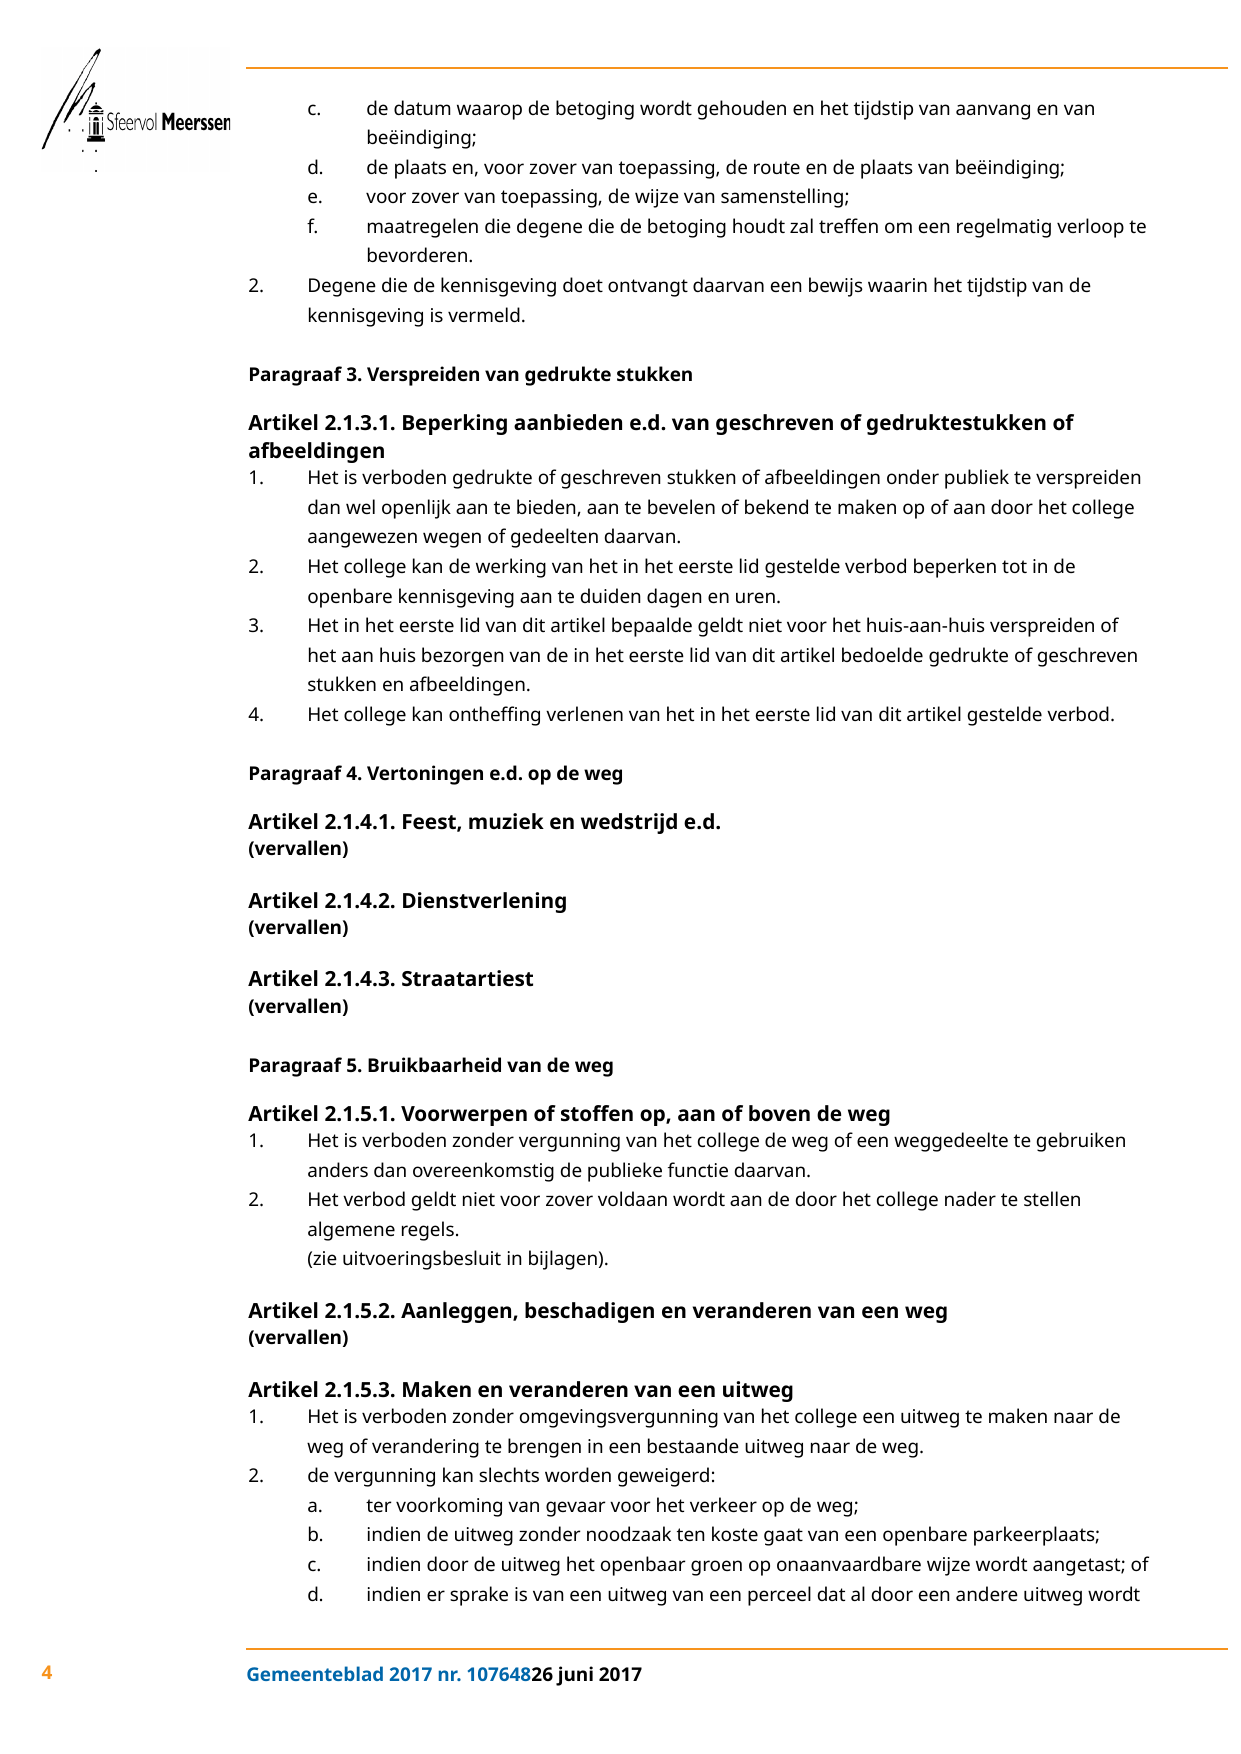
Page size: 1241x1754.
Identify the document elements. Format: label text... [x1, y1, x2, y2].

list Het college kan ontheffing verlenen van het in het eerste lid van dit artikel gestelde verbod. [248, 701, 1152, 727]
text Artikel 2.1.5.1. Voorwerpen of stoffen op, aan of boven de weg [248, 1099, 1152, 1127]
picture [41, 47, 231, 172]
text Artikel 2.1.4.3. Straatartiest [248, 964, 1152, 993]
list de vergunning kan slechts worden geweigerd: [248, 1462, 1152, 1488]
text Artikel 2.1.3.1. Beperking aanbieden e.d. van geschreven of gedruktestukken of afbeeldingen [248, 408, 1152, 464]
list Het college kan de werking van het in het eerste lid gestelde verbod beperken tot in de openbare kennisgeving aan te duiden dagen en uren. [248, 553, 1152, 608]
list indien er sprake is van een uitweg van een perceel dat al door een andere uitweg wordt [307, 1581, 1152, 1606]
list de datum waarop de betoging wordt gehouden en het tijdstip van aanvang en van beëindiging; [307, 95, 1152, 150]
text Paragraaf 5. Bruikbaarheid van de weg [248, 1052, 1152, 1078]
list ter voorkoming van gevaar voor het verkeer op de weg; [307, 1492, 1152, 1518]
text (vervallen) [248, 993, 1152, 1019]
text Artikel 2.1.4.2. Dienstverlening [248, 886, 1152, 914]
text Paragraaf 4. Vertoningen e.d. op de weg [248, 760, 1152, 786]
list Degene die de kennisgeving doet ontvangt daarvan een bewijs waarin het tijdstip van de kennisgeving is vermeld. [248, 272, 1152, 328]
list indien de uitweg zonder noodzaak ten koste gaat van een openbare parkeerplaats; [307, 1522, 1152, 1547]
text Artikel 2.1.5.3. Maken en veranderen van een uitweg [248, 1375, 1152, 1403]
text (vervallen) [248, 835, 1152, 861]
list (zie uitvoeringsbesluit in bijlagen). [248, 1246, 1152, 1271]
text Artikel 2.1.5.2. Aanleggen, beschadigen en veranderen van een weg [248, 1296, 1152, 1324]
list indien door de uitweg het openbaar groen op onaanvaardbare wijze wordt aangetast; of [307, 1551, 1152, 1577]
list Het is verboden zonder omgevingsvergunning van het college een uitweg te maken naar de weg of verandering te brengen in een bestaande uitweg naar de weg. [248, 1403, 1152, 1458]
list Het verbod geldt niet voor zover voldaan wordt aan de door het college nader te stellen algemene regels. [248, 1186, 1152, 1242]
text (vervallen) [248, 914, 1152, 940]
list Het is verboden zonder vergunning van het college de weg of een weggedeelte te gebruiken anders dan overeenkomstig de publieke functie daarvan. [248, 1127, 1152, 1182]
text Paragraaf 3. Verspreiden van gedrukte stukken [248, 361, 1152, 387]
text (vervallen) [248, 1324, 1152, 1350]
list de plaats en, voor zover van toepassing, de route en de plaats van beëindiging; [307, 154, 1152, 180]
list Het is verboden gedrukte of geschreven stukken of afbeeldingen onder publiek te verspreiden dan wel openlijk aan te bieden, aan te bevelen of bekend te maken op of aan door het college aangewezen wegen of gedeelten daarvan. [248, 464, 1152, 549]
list Het in het eerste lid van dit artikel bepaalde geldt niet voor het huis-aan-huis verspreiden of het aan huis bezorgen van de in het eerste lid van dit artikel bedoelde gedrukte of geschreven stukken en afbeeldingen. [248, 612, 1152, 697]
text Artikel 2.1.4.1. Feest, muziek en wedstrijd e.d. [248, 807, 1152, 835]
list voor zover van toepassing, de wijze van samenstelling; [307, 183, 1152, 209]
list maatregelen die degene die de betoging houdt zal treffen om een regelmatig verloop te bevorderen. [307, 213, 1152, 268]
